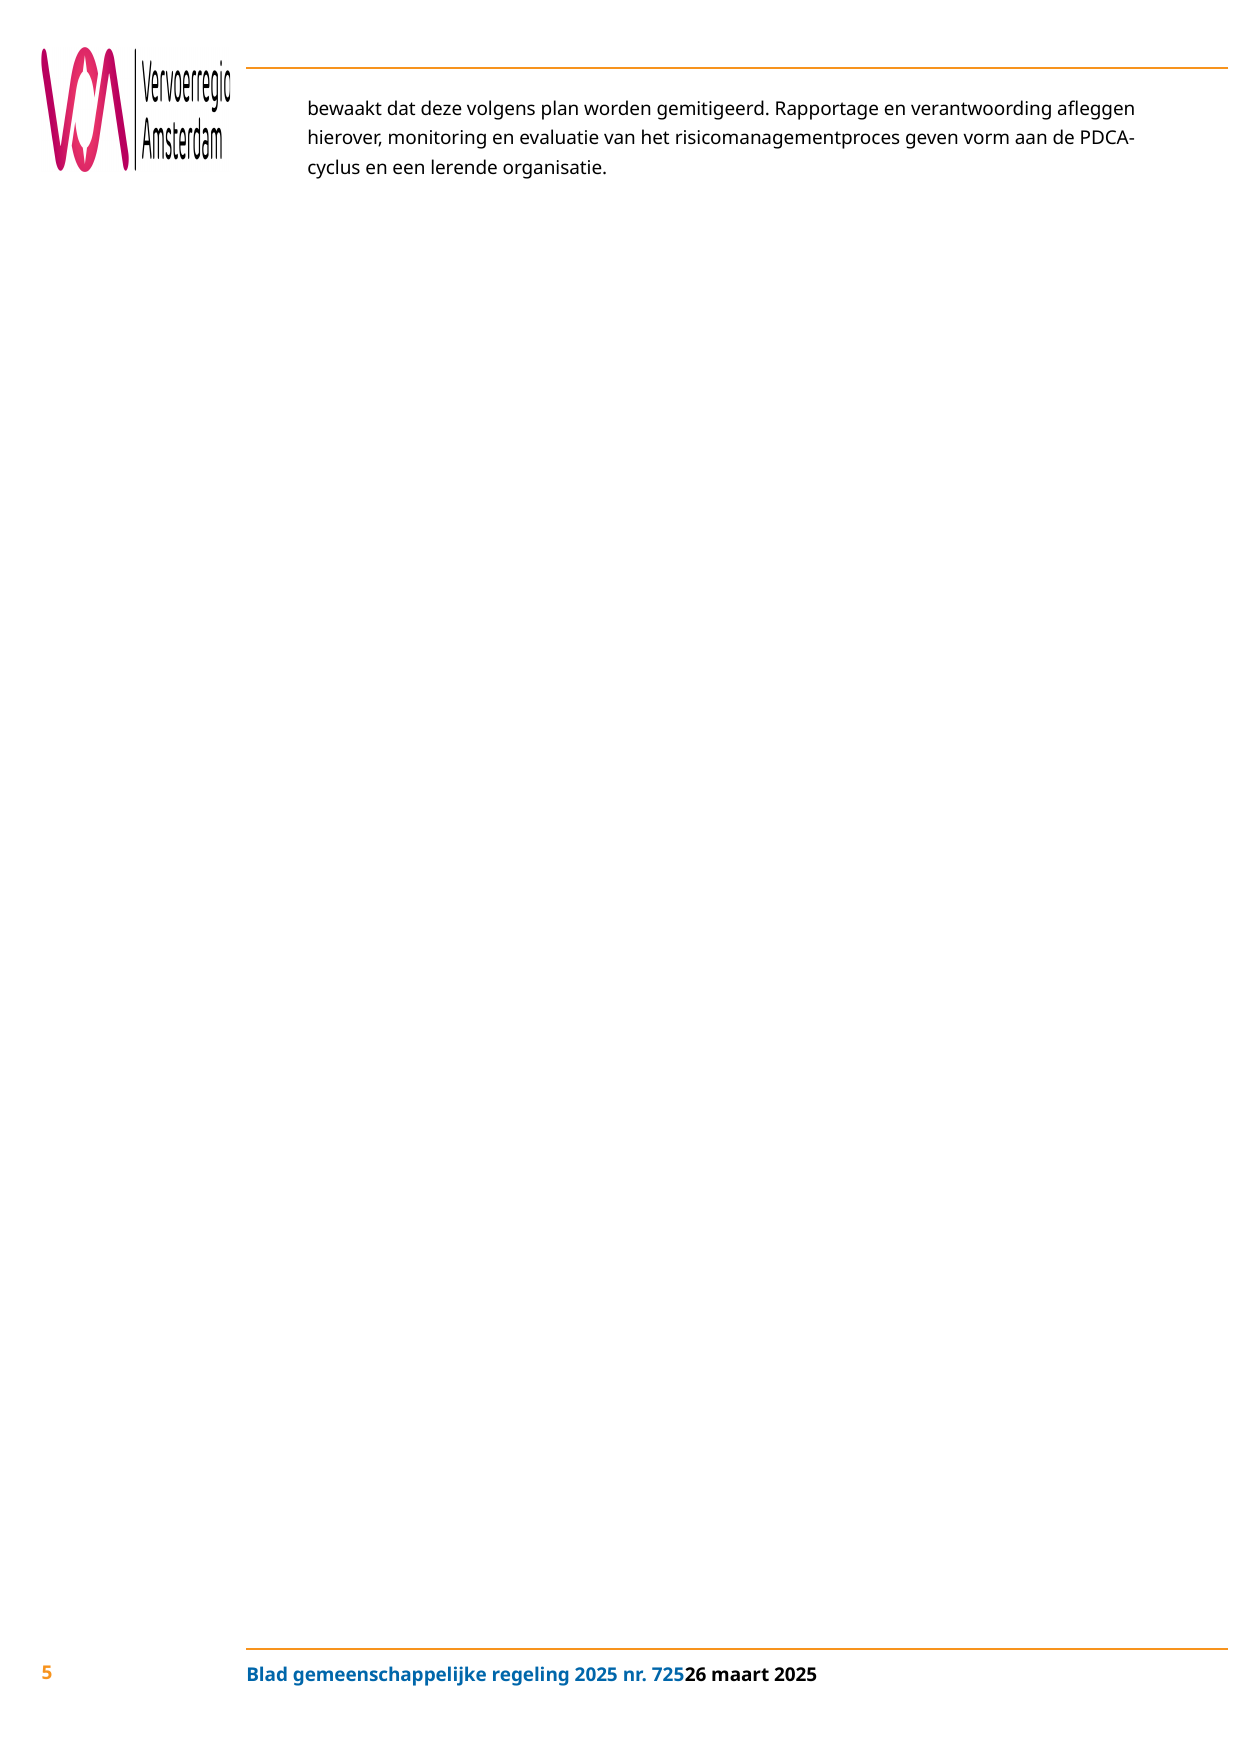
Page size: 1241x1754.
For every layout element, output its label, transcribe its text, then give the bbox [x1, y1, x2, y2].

list bewaakt dat deze volgens plan worden gemitigeerd. Rapportage en verantwoording afleggen hierover, monitoring en evaluatie van het risicomanagementproces geven vorm aan de PDCA-cyclus en een lerende organisatie. [248, 95, 1152, 180]
picture [41, 47, 231, 172]
